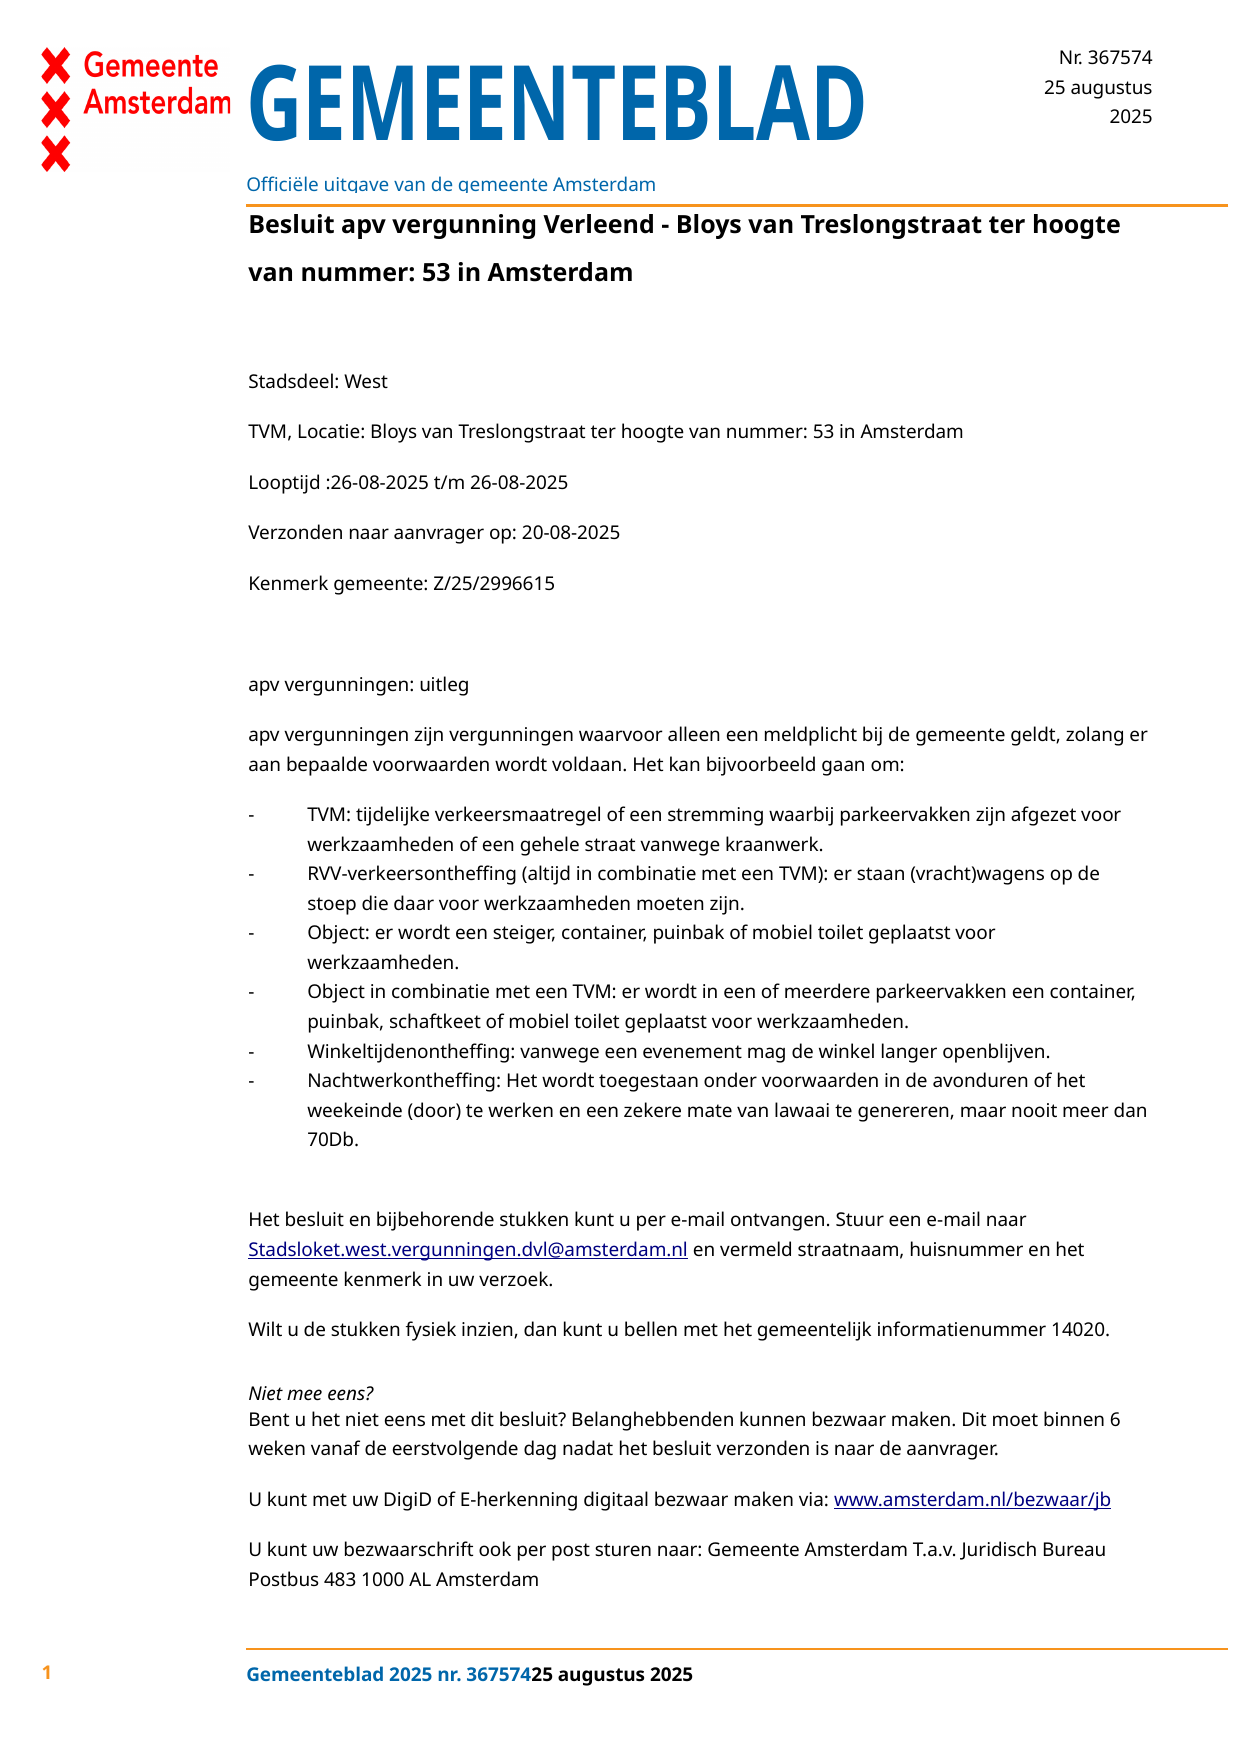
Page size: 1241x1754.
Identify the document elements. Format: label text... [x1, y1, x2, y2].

list RVV-verkeersontheffing (altijd in combinatie met een TVM): er staan (vracht)wagens op de stoep die daar voor werkzaamheden moeten zijn. [248, 860, 1152, 916]
picture [41, 47, 231, 172]
text Verzonden naar aanvrager op: 20-08-2025 [248, 519, 1152, 545]
text Looptijd :26-08-2025 t/m 26-08-2025 [248, 469, 1152, 495]
list TVM: tijdelijke verkeersmaatregel of een stremming waarbij parkeervakken zijn afgezet voor werkzaamheden of een gehele straat vanwege kraanwerk. [248, 801, 1152, 857]
text Kenmerk gemeente: Z/25/2996615 [248, 570, 1152, 596]
text apv vergunningen: uitleg [248, 671, 1152, 697]
list Nachtwerkontheffing: Het wordt toegestaan onder voorwaarden in de avonduren of het weekeinde (door) te werken en een zekere mate van lawaai te genereren, maar nooit meer dan 70Db. [248, 1067, 1152, 1152]
text Stadsdeel: West [248, 368, 1152, 394]
text Bent u het niet eens met dit besluit? Belanghebbenden kunnen bezwaar maken. Dit moet binnen 6 weken vanaf de eerstvolgende dag nadat het besluit verzonden is naar de aanvrager. [248, 1406, 1152, 1461]
text Wilt u de stukken fysiek inzien, dan kunt u bellen met het gemeentelijk informatienummer 14020. [248, 1316, 1152, 1342]
list Object in combinatie met een TVM: er wordt in een of meerdere parkeervakken een container, puinbak, schaftkeet of mobiel toilet geplaatst voor werkzaamheden. [248, 979, 1152, 1034]
text Niet mee eens? [248, 1380, 1152, 1406]
list Object: er wordt een steiger, container, puinbak of mobiel toilet geplaatst voor werkzaamheden. [248, 919, 1152, 975]
text TVM, Locatie: Bloys van Treslongstraat ter hoogte van nummer: 53 in Amsterdam [248, 419, 1152, 444]
text U kunt met uw DigiD of E-herkenning digitaal bezwaar maken via: www.amsterdam.nl/bezwaar/jb [248, 1486, 1152, 1512]
text Het besluit en bijbehorende stukken kunt u per e-mail ontvangen. Stuur een e-mail naar Stadsloket.west.vergunningen.dvl@amsterdam.nl en vermeld straatnaam, huisnummer en het gemeente kenmerk in uw verzoek. [248, 1207, 1152, 1292]
text U kunt uw bezwaarschrift ook per post sturen naar: Gemeente Amsterdam T.a.v. Juridisch Bureau Postbus 483 1000 AL Amsterdam [248, 1536, 1152, 1592]
text apv vergunningen zijn vergunningen waarvoor alleen een meldplicht bij de gemeente geldt, zolang er aan bepaalde voorwaarden wordt voldaan. Het kan bijvoorbeeld gaan om: [248, 721, 1152, 777]
text Besluit apv vergunning Verleend - Bloys van Treslongstraat ter hoogte van nummer: 53 in Amsterdam [248, 207, 1152, 288]
list Winkeltijdenontheffing: vanwege een evenement mag de winkel langer openblijven. [248, 1038, 1152, 1064]
